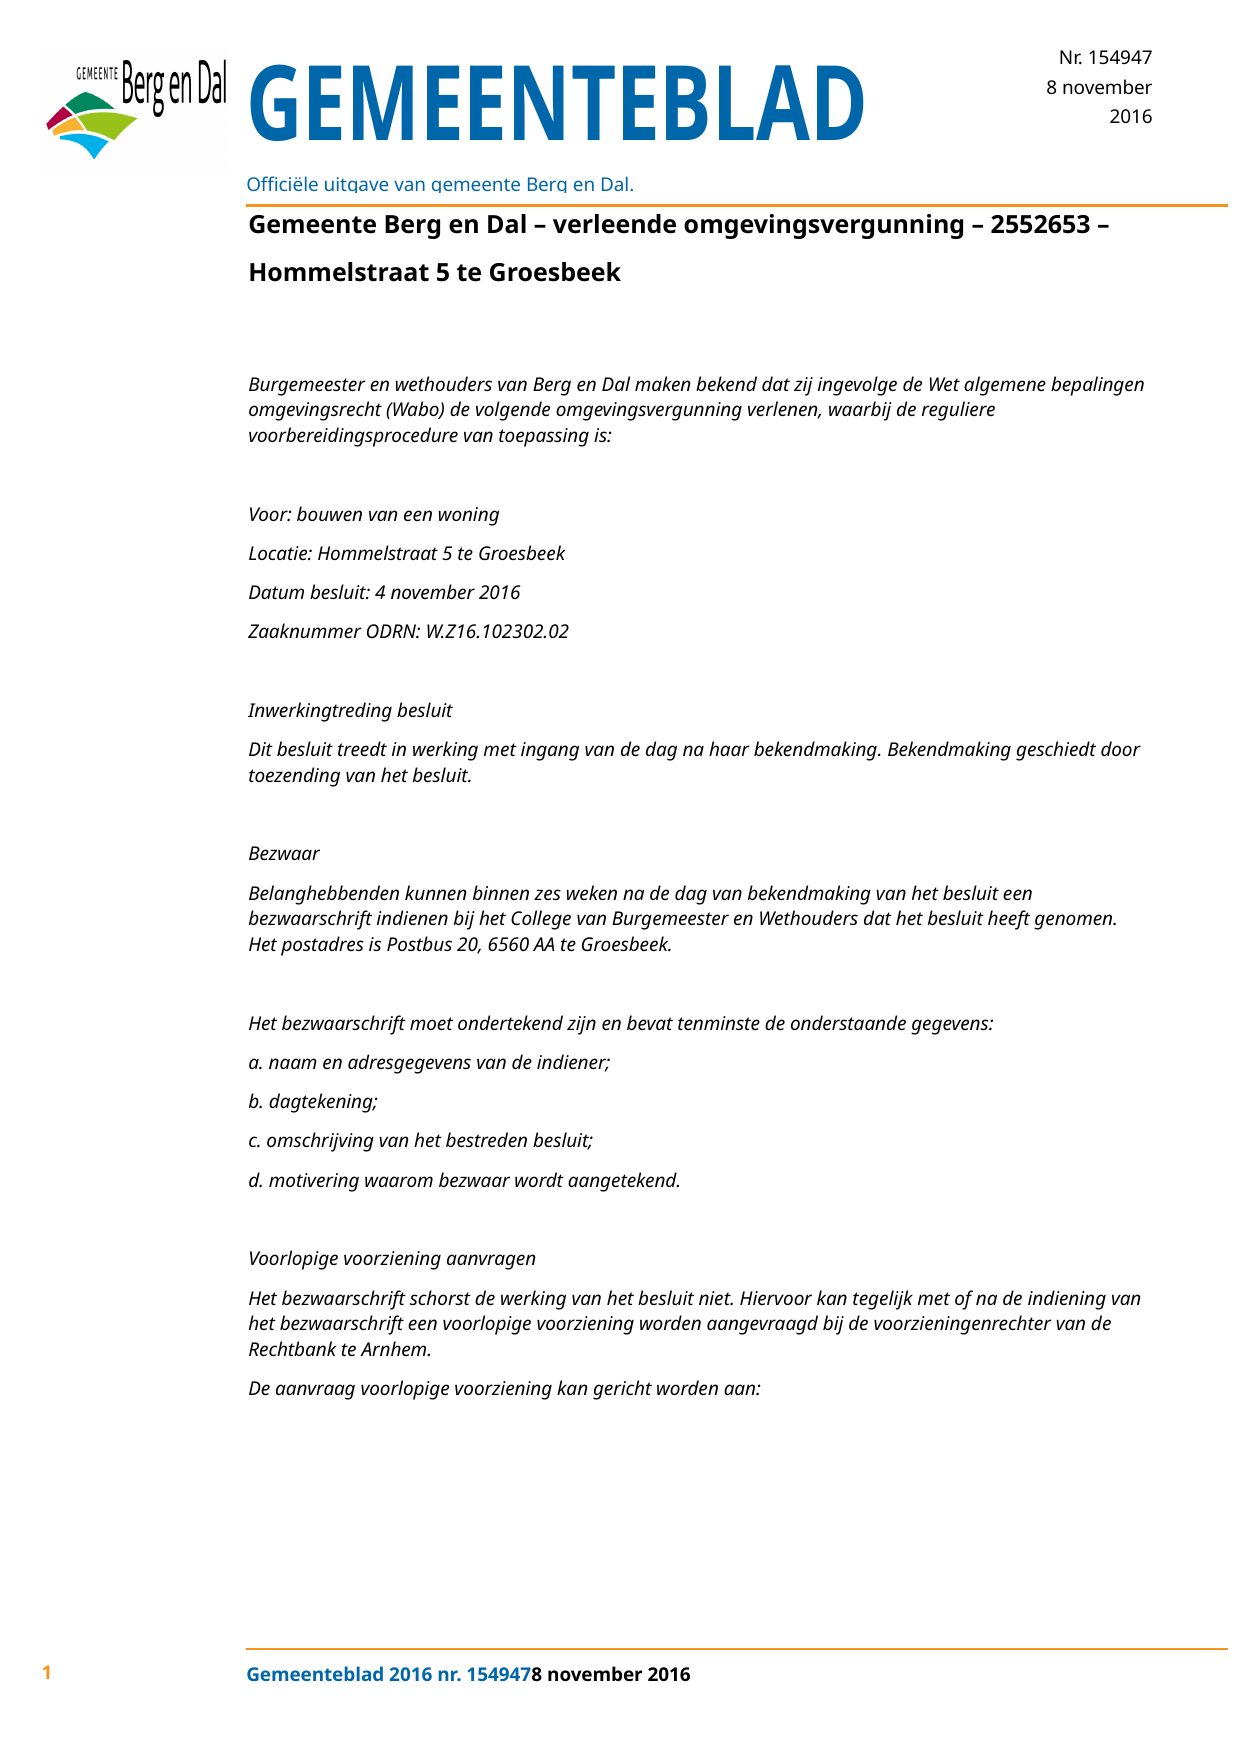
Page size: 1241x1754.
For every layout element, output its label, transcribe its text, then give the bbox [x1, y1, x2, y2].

text Zaaknummer ODRN: W.Z16.102302.02 [248, 618, 1152, 644]
text c. omschrijving van het bestreden besluit; [248, 1128, 1152, 1153]
text Het bezwaarschrift moet ondertekend zijn en bevat tenminste de onderstaande gegevens: [248, 1010, 1152, 1036]
text a. naam en adresgegevens van de indiener; [248, 1049, 1152, 1075]
text Datum besluit: 4 november 2016 [248, 579, 1152, 605]
text Bezwaar [248, 841, 1152, 866]
text Voor: bouwen van een woning [248, 501, 1152, 526]
text Voorlopige voorziening aanvragen [248, 1246, 1152, 1271]
text d. motivering waarom bezwaar wordt aangetekend. [248, 1167, 1152, 1193]
text Het bezwaarschrift schorst de werking van het besluit niet. Hiervoor kan tegelijk met of na de indiening van het bezwaarschrift een voorlopige voorziening worden aangevraagd bij de voorzieningenrechter van de Rechtbank te Arnhem. [248, 1285, 1152, 1362]
picture [41, 47, 231, 172]
text Burgemeester en wethouders van Berg en Dal maken bekend dat zij ingevolge de Wet algemene bepalingen omgevingsrecht (Wabo) de volgende omgevingsvergunning verlenen, waarbij de reguliere voorbereidingsprocedure van toepassing is: [248, 371, 1152, 448]
text Dit besluit treedt in werking met ingang van de dag na haar bekendmaking. Bekendmaking geschiedt door toezending van het besluit. [248, 736, 1152, 788]
text Belanghebbenden kunnen binnen zes weken na de dag van bekendmaking van het besluit een bezwaarschrift indienen bij het College van Burgemeester en Wethouders dat het besluit heeft genomen. Het postadres is Postbus 20, 6560 AA te Groesbeek. [248, 880, 1152, 957]
text Locatie: Hommelstraat 5 te Groesbeek [248, 540, 1152, 566]
text Gemeente Berg en Dal – verleende omgevingsvergunning – 2552653 – Hommelstraat 5 te Groesbeek [248, 207, 1152, 288]
text Inwerkingtreding besluit [248, 697, 1152, 723]
text De aanvraag voorlopige voorziening kan gericht worden aan: [248, 1376, 1152, 1401]
text b. dagtekening; [248, 1088, 1152, 1114]
